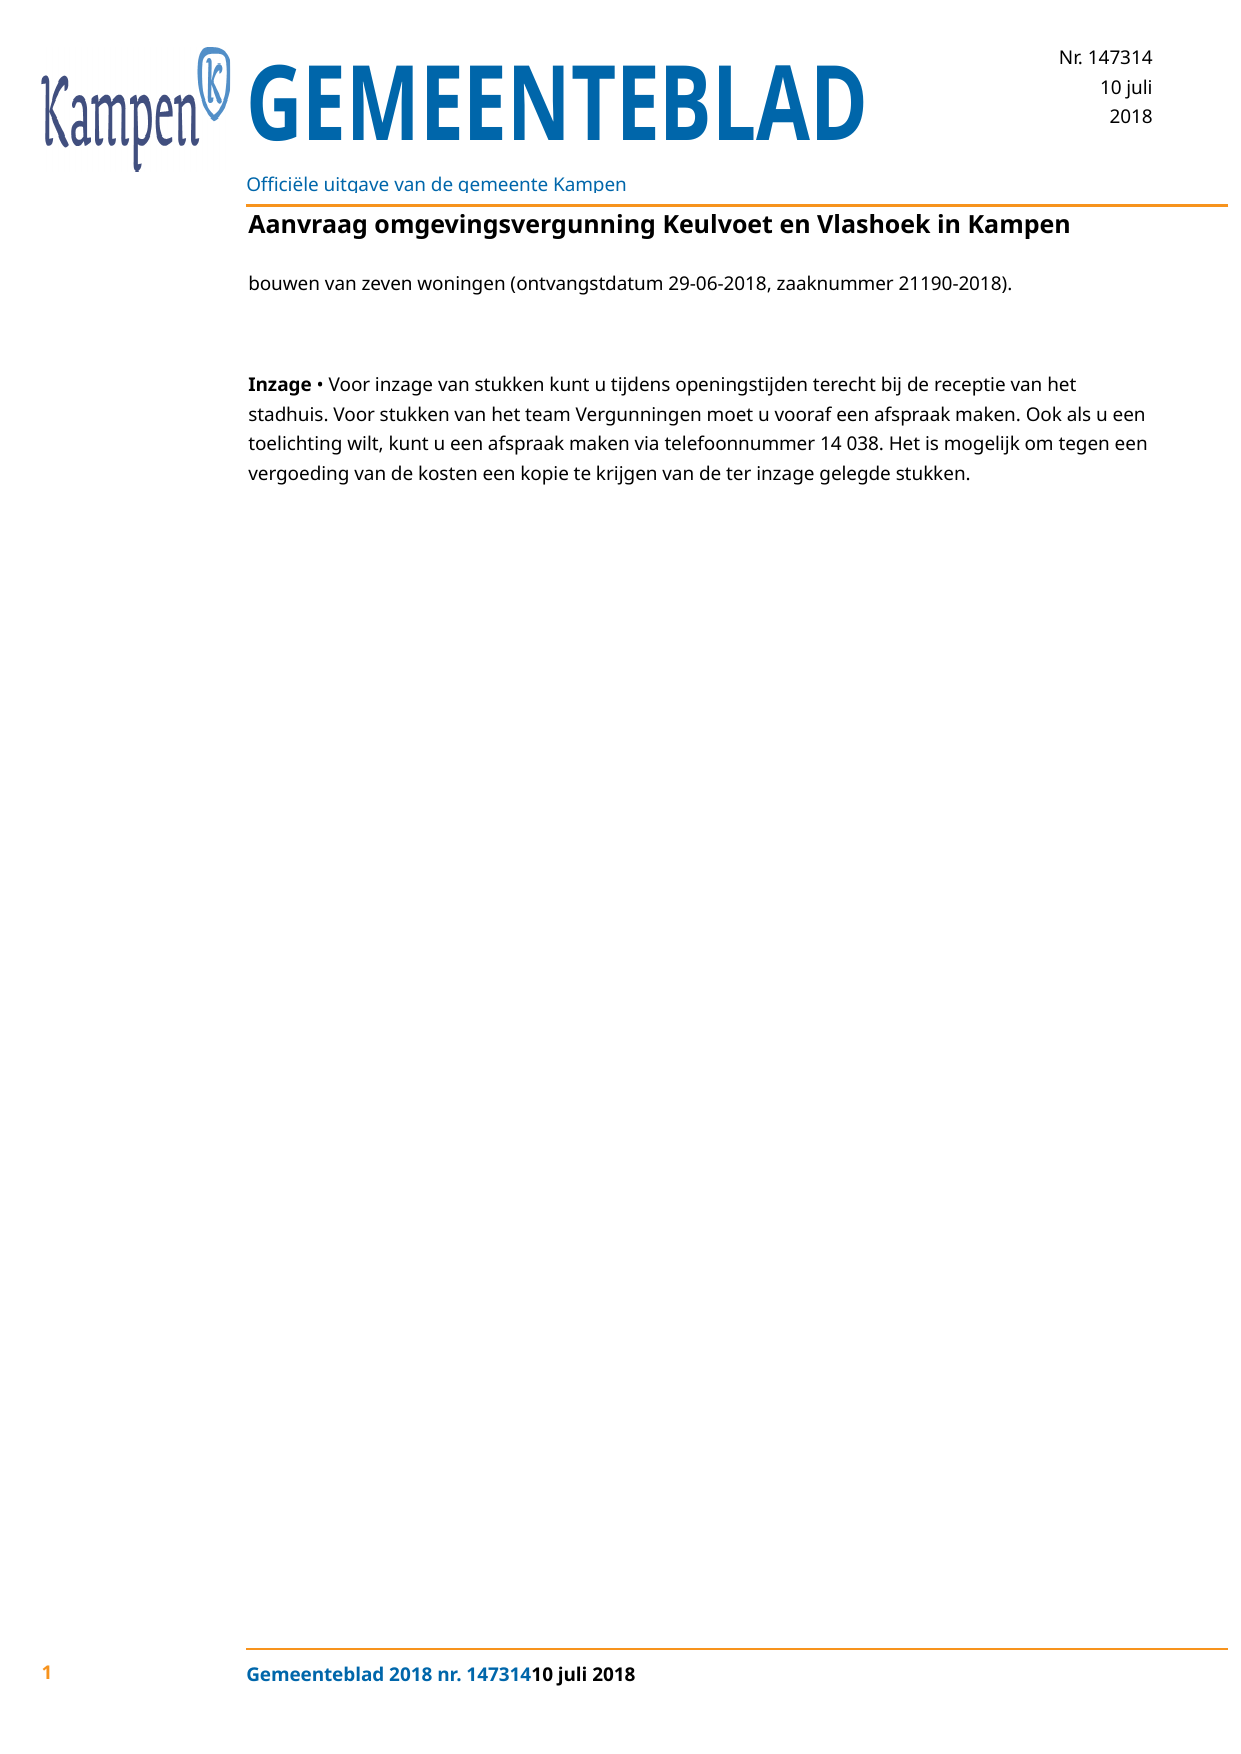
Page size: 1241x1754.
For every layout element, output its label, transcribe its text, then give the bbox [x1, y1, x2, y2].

text Inzage • Voor inzage van stukken kunt u tijdens openingstijden terecht bij de receptie van het stadhuis. Voor stukken van het team Vergunningen moet u vooraf een afspraak maken. Ook als u een toelichting wilt, kunt u een afspraak maken via telefoonnummer 14 038. Het is mogelijk om tegen een vergoeding van de kosten een kopie te krijgen van de ter inzage gelegde stukken. [248, 371, 1152, 486]
text Aanvraag omgevingsvergunning Keulvoet en Vlashoek in Kampen [248, 207, 1152, 241]
text bouwen van zeven woningen (ontvangstdatum 29-06-2018, zaaknummer 21190-2018). [248, 270, 1152, 296]
picture [41, 47, 231, 172]
